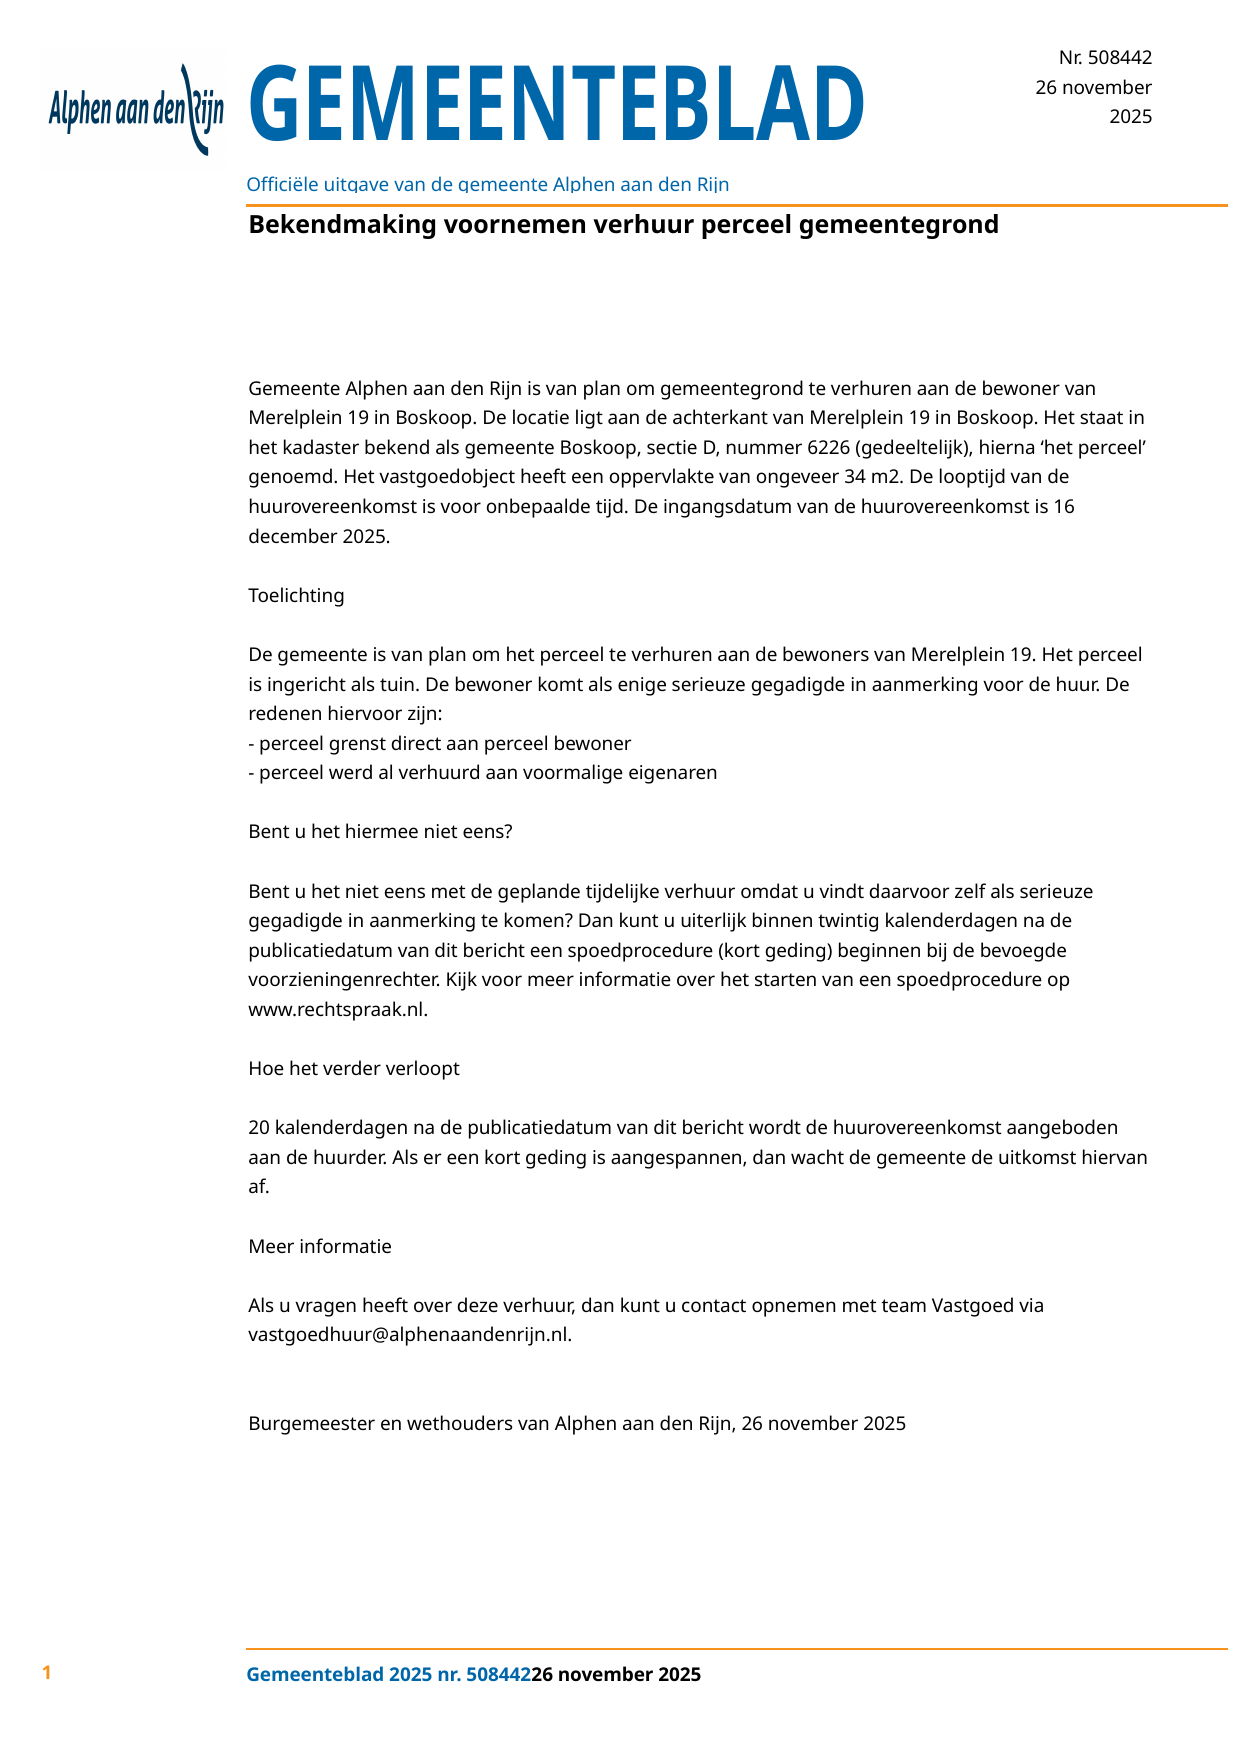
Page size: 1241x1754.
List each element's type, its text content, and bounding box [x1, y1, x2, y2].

text Meer informatie [248, 1233, 1152, 1258]
text Hoe het verder verloopt [248, 1055, 1152, 1081]
picture [41, 47, 231, 172]
text Bent u het hiermee niet eens? [248, 819, 1152, 844]
text De gemeente is van plan om het perceel te verhuren aan de bewoners van Merelplein 19. Het perceel is ingericht als tuin. De bewoner komt als enige serieuze gegadigde in aanmerking voor de huur. De redenen hiervoor zijn: [248, 641, 1152, 726]
text Gemeente Alphen aan den Rijn is van plan om gemeentegrond te verhuren aan de bewoner van Merelplein 19 in Boskoop. De locatie ligt aan de achterkant van Merelplein 19 in Boskoop. Het staat in het kadaster bekend als gemeente Boskoop, sectie D, nummer 6226 (gedeeltelijk), hierna ‘het perceel’ genoemd. Het vastgoedobject heeft een oppervlakte van ongeveer 34 m2. De looptijd van de huurovereenkomst is voor onbepaalde tijd. De ingangsdatum van de huurovereenkomst is 16 december 2025. [248, 375, 1152, 548]
text - perceel grenst direct aan perceel bewoner [248, 730, 1152, 756]
text Burgemeester en wethouders van Alphen aan den Rijn, 26 november 2025 [248, 1410, 1152, 1436]
text Bekendmaking voornemen verhuur perceel gemeentegrond [248, 207, 1152, 241]
text Toelichting [248, 582, 1152, 608]
text vastgoedhuur@alphenaandenrijn.nl. [248, 1322, 1152, 1347]
text - perceel werd al verhuurd aan voormalige eigenaren [248, 759, 1152, 785]
text Als u vragen heeft over deze verhuur, dan kunt u contact opnemen met team Vastgoed via [248, 1292, 1152, 1318]
text Bent u het niet eens met de geplande tijdelijke verhuur omdat u vindt daarvoor zelf als serieuze gegadigde in aanmerking te komen? Dan kunt u uiterlijk binnen twintig kalenderdagen na de publicatiedatum van dit bericht een spoedprocedure (kort geding) beginnen bij de bevoegde voorzieningenrechter. Kijk voor meer informatie over het starten van een spoedprocedure op www.rechtspraak.nl. [248, 878, 1152, 1022]
text 20 kalenderdagen na de publicatiedatum van dit bericht wordt de huurovereenkomst aangeboden aan de huurder. Als er een kort geding is aangespannen, dan wacht de gemeente de uitkomst hiervan af. [248, 1114, 1152, 1199]
